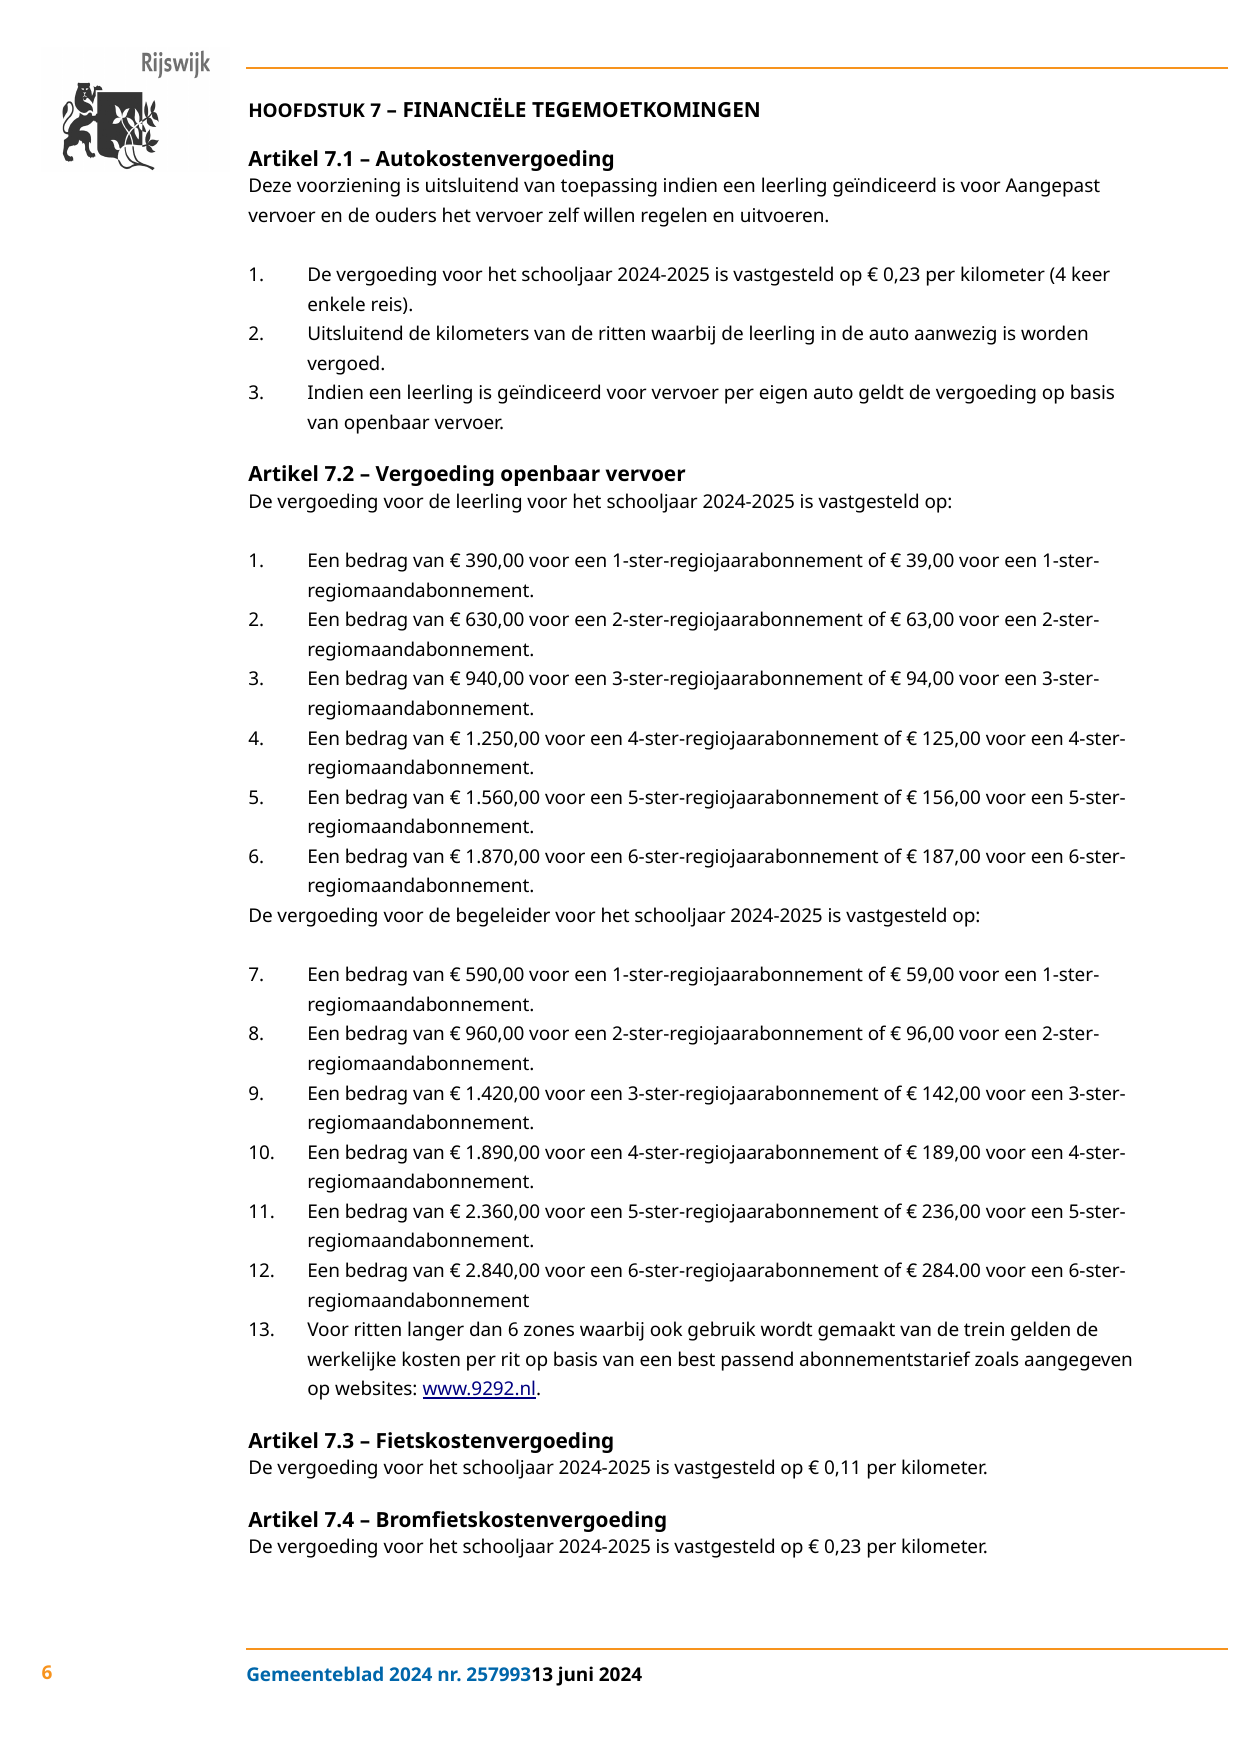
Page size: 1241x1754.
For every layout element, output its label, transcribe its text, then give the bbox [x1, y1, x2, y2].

text De vergoeding voor het schooljaar 2024-2025 is vastgesteld op € 0,23 per kilometer. [248, 1533, 1152, 1559]
list Een bedrag van € 1.420,00 voor een 3-ster-regiojaarabonnement of € 142,00 voor een 3-ster-regiomaandabonnement. [248, 1080, 1152, 1135]
list De vergoeding voor het schooljaar 2024-2025 is vastgesteld op € 0,23 per kilometer (4 keer enkele reis). [248, 261, 1152, 317]
list Een bedrag van € 960,00 voor een 2-ster-regiojaarabonnement of € 96,00 voor een 2-ster-regiomaandabonnement. [248, 1021, 1152, 1076]
text De vergoeding voor de begeleider voor het schooljaar 2024-2025 is vastgesteld op: [248, 902, 1152, 928]
list Een bedrag van € 1.250,00 voor een 4-ster-regiojaarabonnement of € 125,00 voor een 4-ster-regiomaandabonnement. [248, 725, 1152, 780]
text Artikel 7.4 – Bromfietskostenvergoeding [248, 1505, 1152, 1533]
list Een bedrag van € 1.560,00 voor een 5-ster-regiojaarabonnement of € 156,00 voor een 5-ster-regiomaandabonnement. [248, 784, 1152, 839]
text De vergoeding voor het schooljaar 2024-2025 is vastgesteld op € 0,11 per kilometer. [248, 1454, 1152, 1480]
list Een bedrag van € 630,00 voor een 2-ster-regiojaarabonnement of € 63,00 voor een 2-ster-regiomaandabonnement. [248, 606, 1152, 662]
text HOOFDSTUK 7 – FINANCIËLE TEGEMOETKOMINGEN [248, 95, 1152, 123]
list Indien een leerling is geïndiceerd voor vervoer per eigen auto geldt de vergoeding op basis van openbaar vervoer. [248, 379, 1152, 435]
list Uitsluitend de kilometers van de ritten waarbij de leerling in de auto aanwezig is worden vergoed. [248, 320, 1152, 376]
list Voor ritten langer dan 6 zones waarbij ook gebruik wordt gemaakt van de trein gelden de werkelijke kosten per rit op basis van een best passend abonnementstarief zoals aangegeven op websites: www.9292.nl. [248, 1316, 1152, 1401]
text Artikel 7.2 – Vergoeding openbaar vervoer [248, 459, 1152, 488]
list Een bedrag van € 2.360,00 voor een 5-ster-regiojaarabonnement of € 236,00 voor een 5-ster-regiomaandabonnement. [248, 1198, 1152, 1253]
text Deze voorziening is uitsluitend van toepassing indien een leerling geïndiceerd is voor Aangepast vervoer en de ouders het vervoer zelf willen regelen en uitvoeren. [248, 172, 1152, 228]
list Een bedrag van € 590,00 voor een 1-ster-regiojaarabonnement of € 59,00 voor een 1-ster-regiomaandabonnement. [248, 961, 1152, 1017]
list Een bedrag van € 1.890,00 voor een 4-ster-regiojaarabonnement of € 189,00 voor een 4-ster-regiomaandabonnement. [248, 1139, 1152, 1194]
text Artikel 7.1 – Autokostenvergoeding [248, 144, 1152, 172]
picture [41, 47, 231, 172]
list Een bedrag van € 1.870,00 voor een 6-ster-regiojaarabonnement of € 187,00 voor een 6-ster-regiomaandabonnement. [248, 843, 1152, 898]
list Een bedrag van € 2.840,00 voor een 6-ster-regiojaarabonnement of € 284.00 voor een 6-ster-regiomaandabonnement [248, 1257, 1152, 1312]
text De vergoeding voor de leerling voor het schooljaar 2024-2025 is vastgesteld op: [248, 488, 1152, 514]
list Een bedrag van € 940,00 voor een 3-ster-regiojaarabonnement of € 94,00 voor een 3-ster-regiomaandabonnement. [248, 666, 1152, 721]
list Een bedrag van € 390,00 voor een 1-ster-regiojaarabonnement of € 39,00 voor een 1-ster-regiomaandabonnement. [248, 547, 1152, 602]
text Artikel 7.3 – Fietskostenvergoeding [248, 1426, 1152, 1454]
